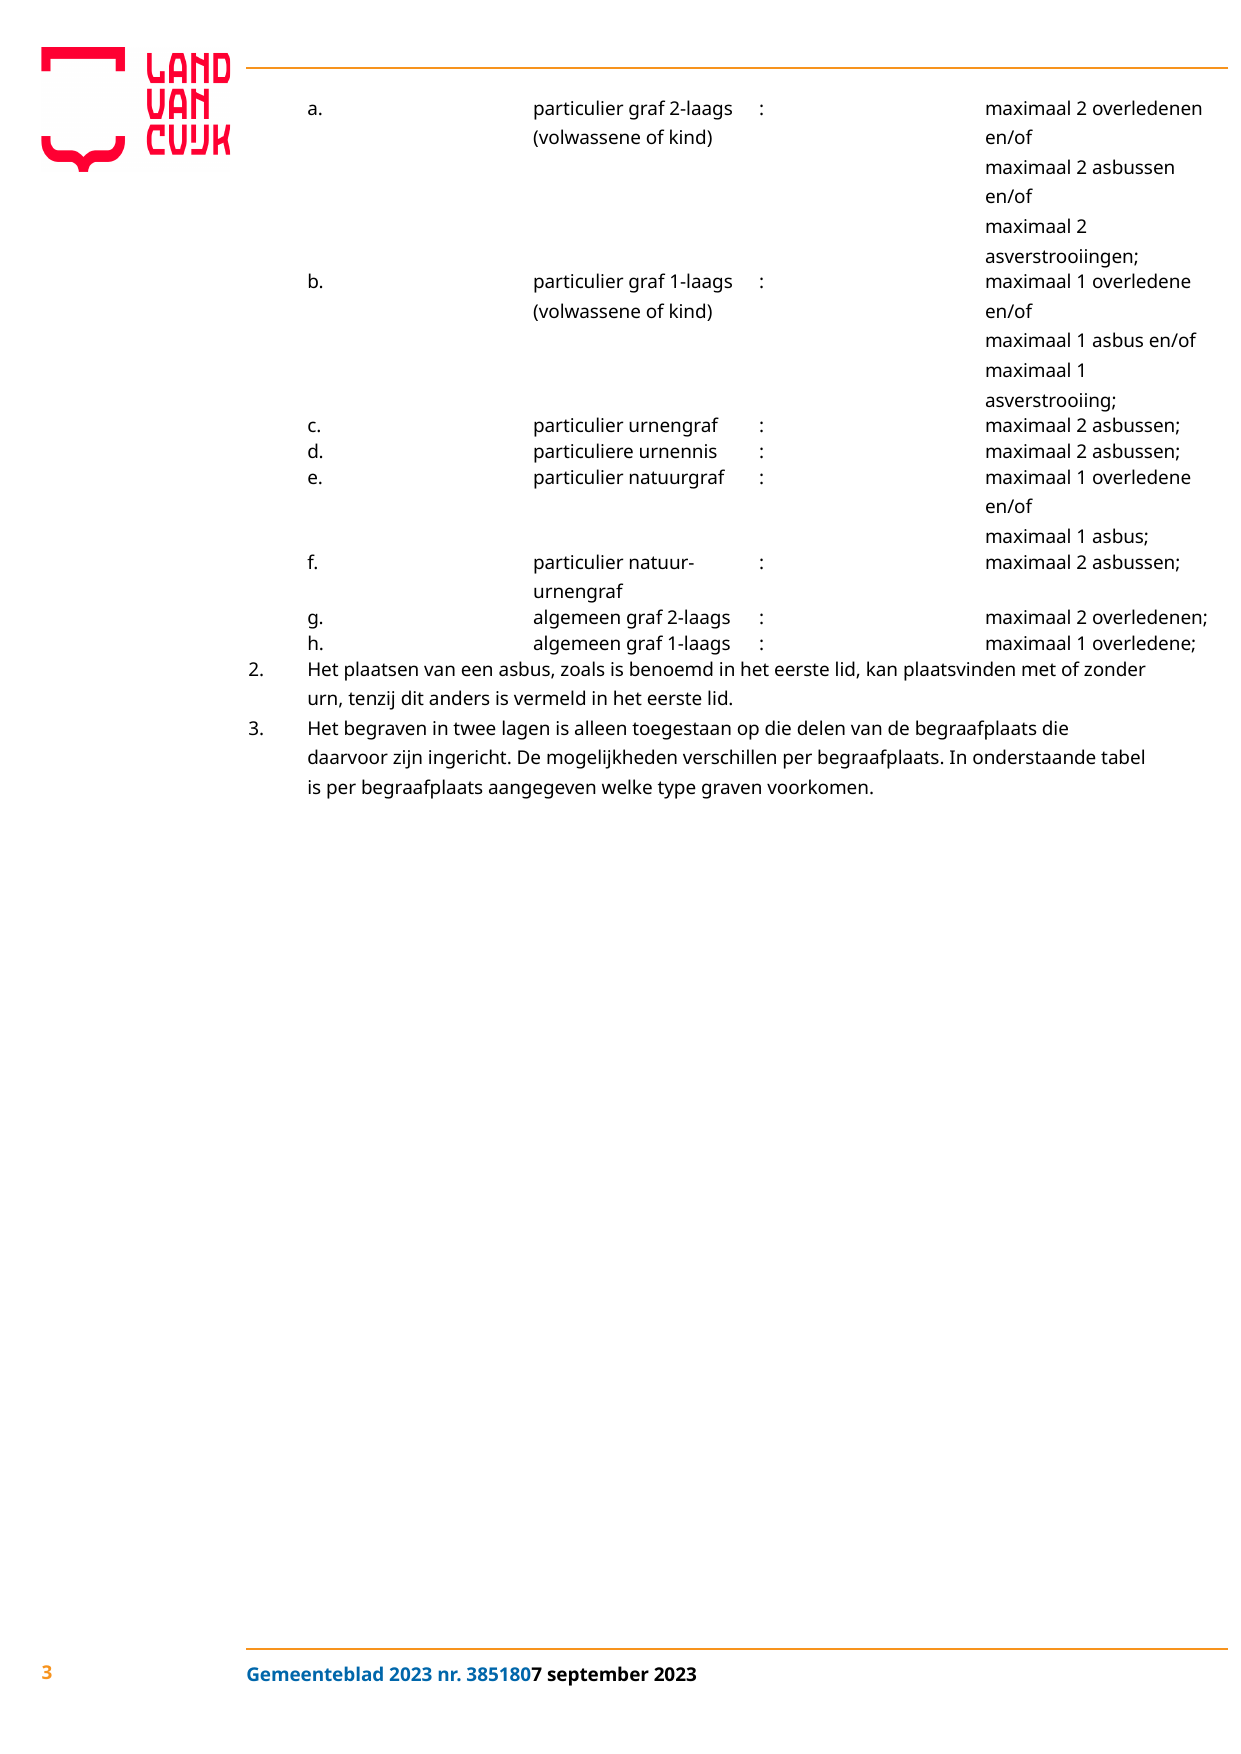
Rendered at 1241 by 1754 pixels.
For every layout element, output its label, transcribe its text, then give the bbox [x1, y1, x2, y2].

table_cell d. [307, 438, 533, 464]
table_header : [759, 95, 985, 268]
table_cell maximaal 2 overledenen; [985, 604, 1211, 630]
table_cell maximaal 1 overledene; [985, 630, 1211, 656]
table_cell : [759, 413, 985, 438]
table_cell particuliere urnennis [533, 438, 759, 464]
table_cell g. [307, 604, 533, 630]
table_cell maximaal 2 asbussen; [985, 438, 1211, 464]
table_cell : [759, 604, 985, 630]
table_cell particulier graf 1-laags (volwassene of kind) [533, 269, 759, 413]
table_cell : [759, 630, 985, 656]
table_cell : [759, 464, 985, 549]
table_cell maximaal 2 asbussen; [985, 413, 1211, 438]
table_cell algemeen graf 2-laags [533, 604, 759, 630]
table_cell e. [307, 464, 533, 549]
table_header a. [307, 95, 533, 268]
table_cell particulier natuurgraf [533, 464, 759, 549]
list Het plaatsen van een asbus, zoals is benoemd in het eerste lid, kan plaatsvinden met of zonder urn, tenzij dit anders is vermeld in het eerste lid. [248, 656, 1152, 711]
table_cell maximaal 1 overledene en/of maximaal 1 asbus; [985, 464, 1211, 549]
table_cell algemeen graf 1-laags [533, 630, 759, 656]
picture [41, 47, 231, 172]
table_cell : [759, 549, 985, 604]
table_cell c. [307, 413, 533, 438]
table_cell f. [307, 549, 533, 604]
table_cell maximaal 1 overledene en/of maximaal 1 asbus en/of maximaal 1 asverstrooiing; [985, 269, 1211, 413]
table_cell b. [307, 269, 533, 413]
table_cell : [759, 269, 985, 413]
table_cell maximaal 2 asbussen; [985, 549, 1211, 604]
table_cell h. [307, 630, 533, 656]
list Het begraven in twee lagen is alleen toegestaan op die delen van de begraafplaats die daarvoor zijn ingericht. De mogelijkheden verschillen per begraafplaats. In onderstaande tabel is per begraafplaats aangegeven welke type graven voorkomen. [248, 715, 1152, 800]
table_cell : [759, 438, 985, 464]
table_cell particulier natuur-urnengraf [533, 549, 759, 604]
table_header particulier graf 2-laags (volwassene of kind) [533, 95, 759, 268]
table_cell particulier urnengraf [533, 413, 759, 438]
table_header maximaal 2 overledenen en/of maximaal 2 asbussen en/of maximaal 2 asverstrooiingen; [985, 95, 1211, 268]
